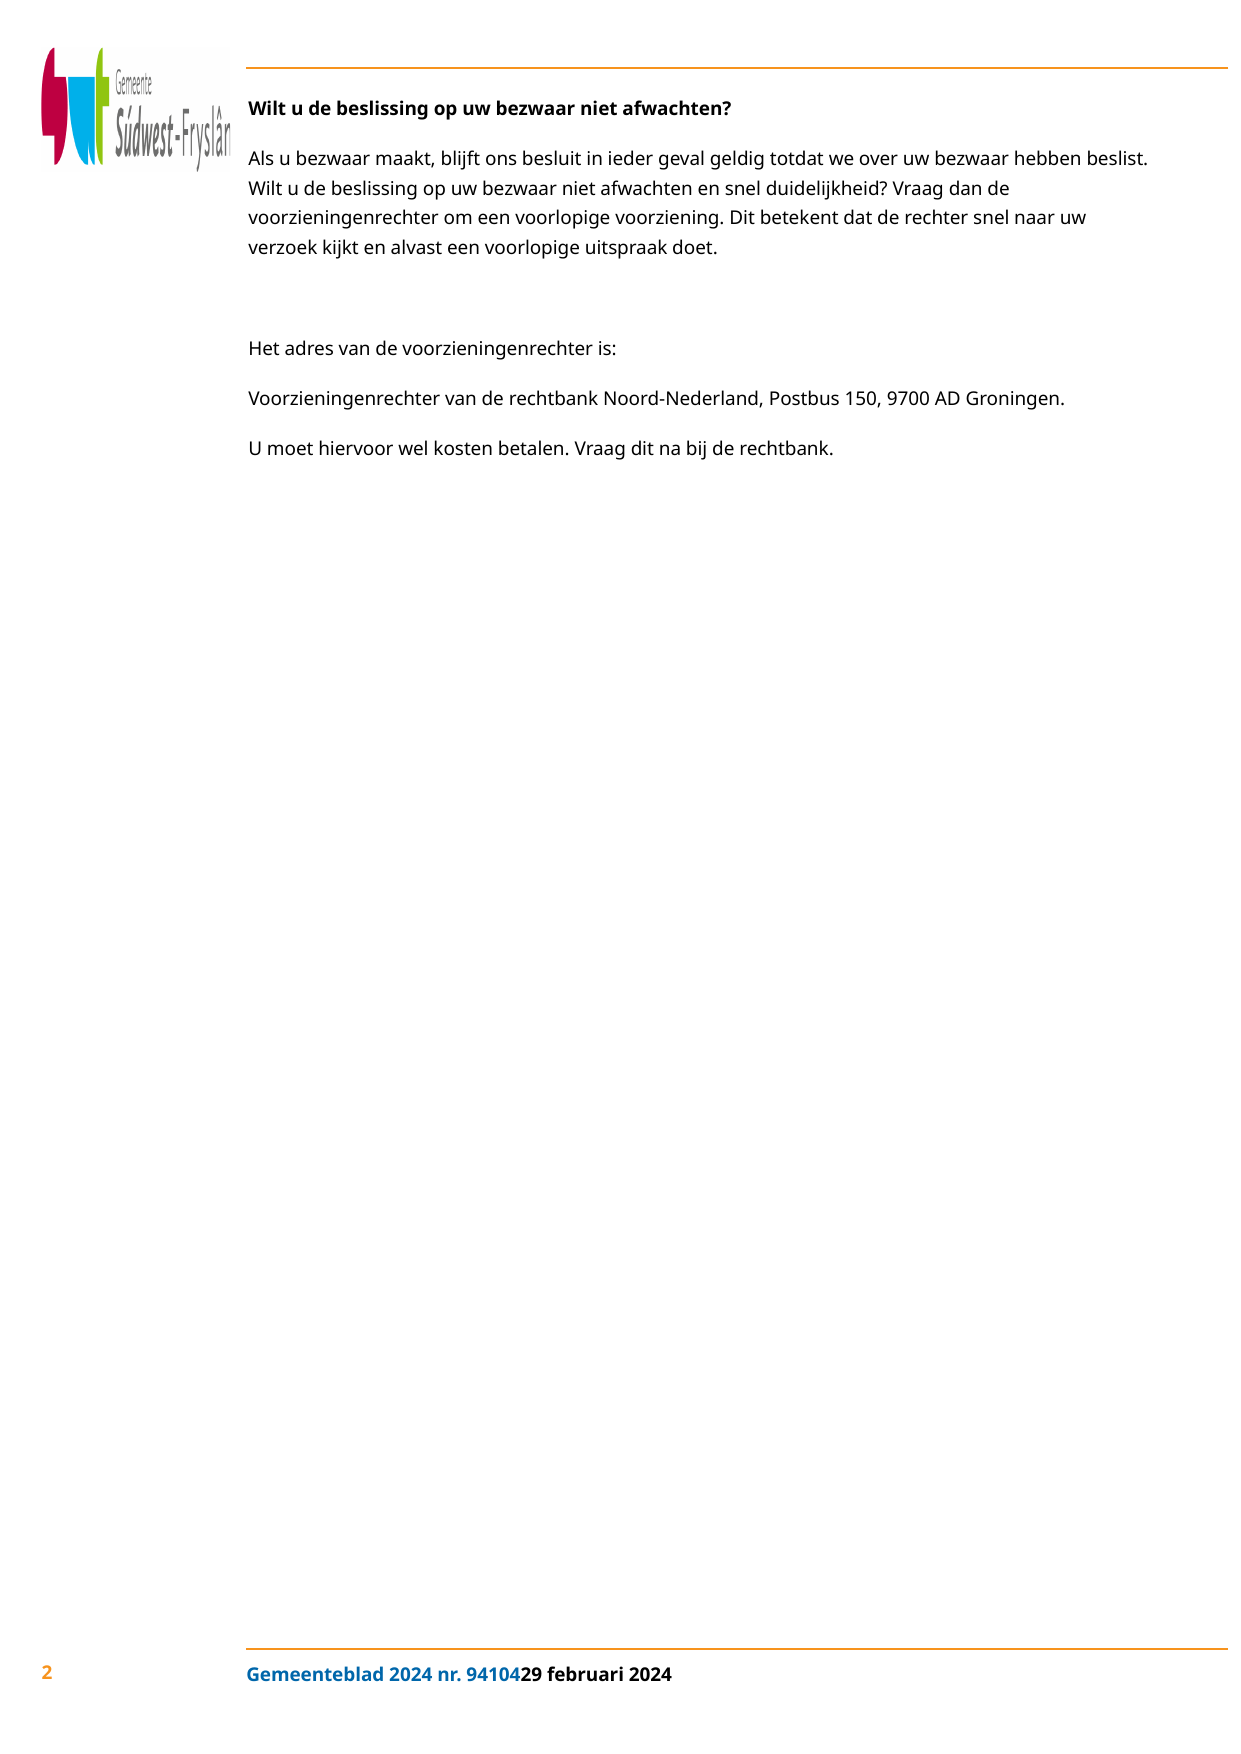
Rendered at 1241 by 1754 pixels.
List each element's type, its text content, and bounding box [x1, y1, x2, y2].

picture [41, 47, 231, 172]
text U moet hiervoor wel kosten betalen. Vraag dit na bij de rechtbank. [248, 436, 1152, 461]
text Voorzieningenrechter van de rechtbank Noord-Nederland, Postbus 150, 9700 AD Groningen. [248, 385, 1152, 411]
text Het adres van de voorzieningenrechter is: [248, 335, 1152, 361]
text Als u bezwaar maakt, blijft ons besluit in ieder geval geldig totdat we over uw bezwaar hebben beslist. Wilt u de beslissing op uw bezwaar niet afwachten en snel duidelijkheid? Vraag dan de voorzieningenrechter om een voorlopige voorziening. Dit betekent dat de rechter snel naar uw verzoek kijkt en alvast een voorlopige uitspraak doet. [248, 145, 1152, 260]
text Wilt u de beslissing op uw bezwaar niet afwachten? [248, 95, 1152, 121]
